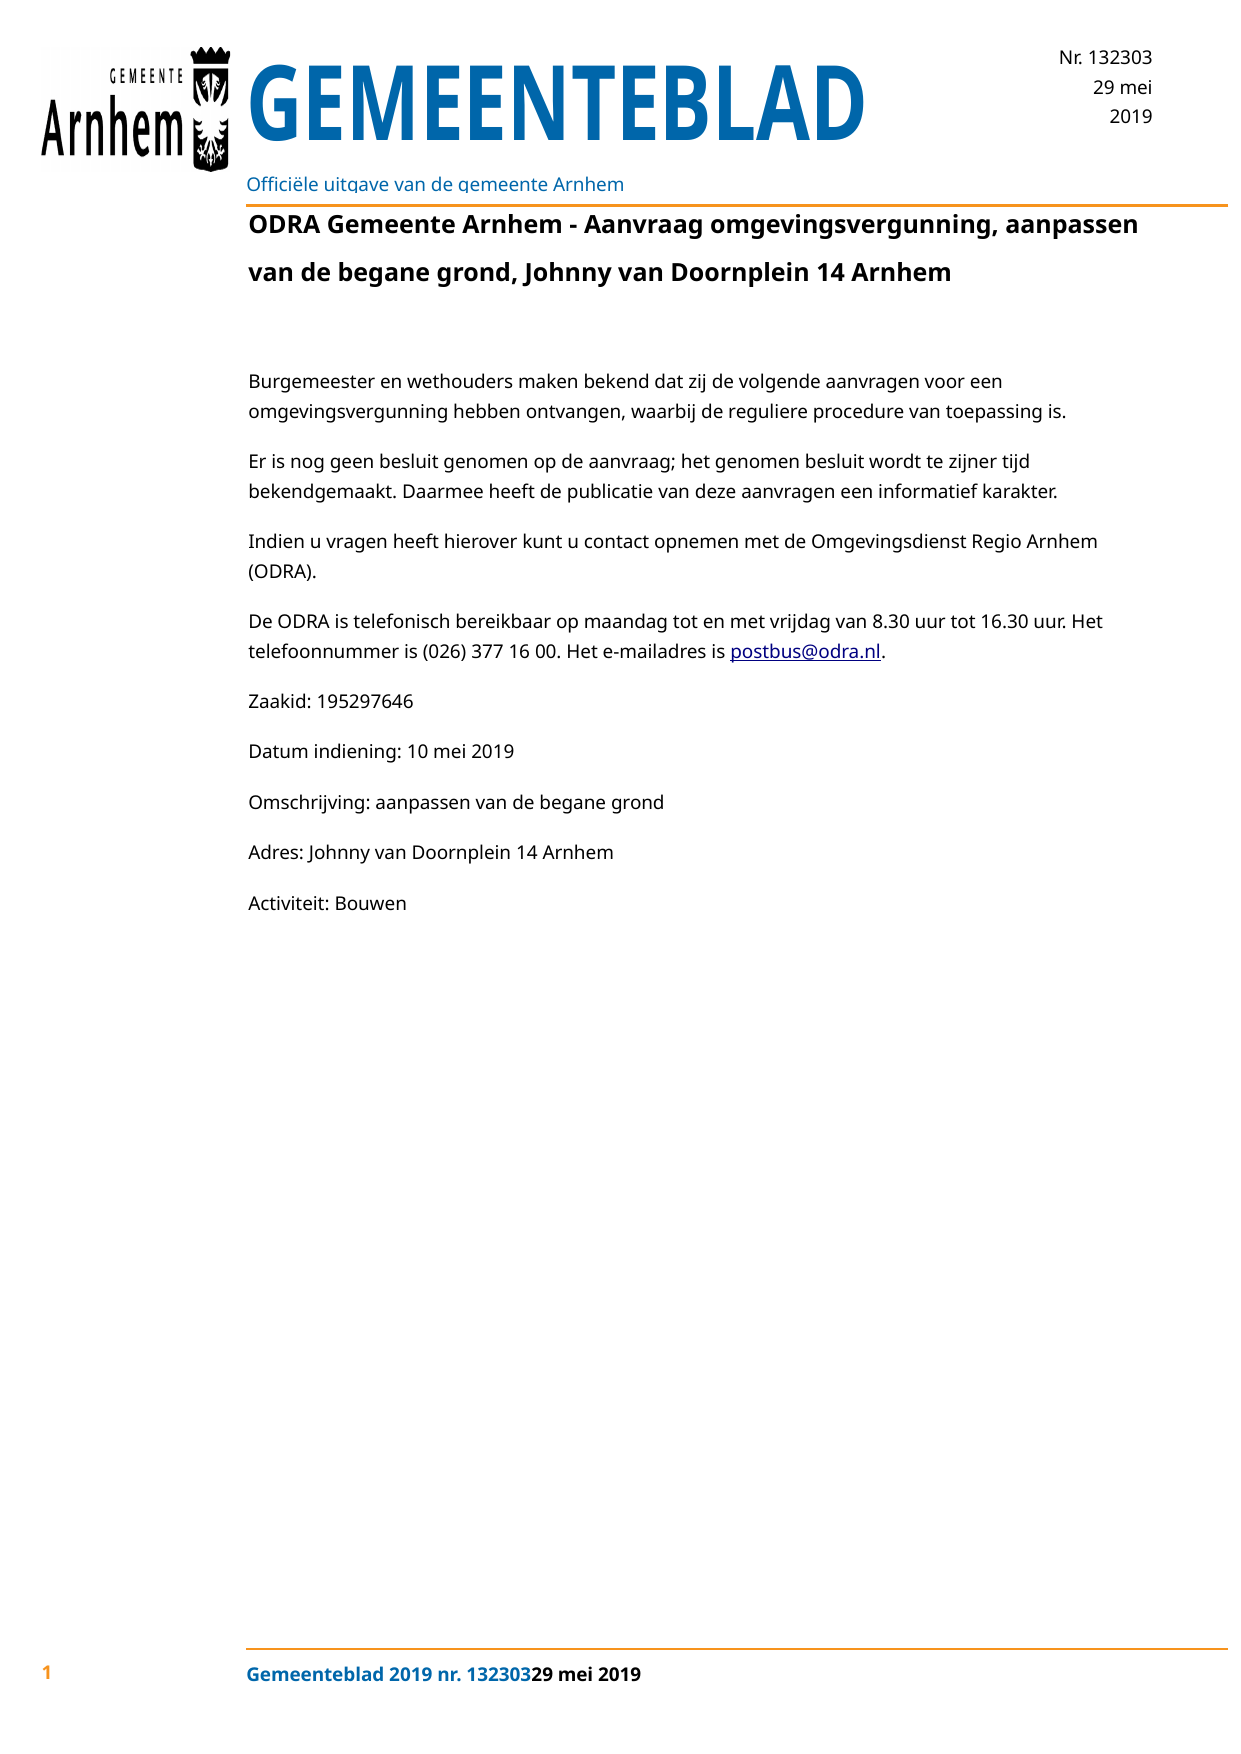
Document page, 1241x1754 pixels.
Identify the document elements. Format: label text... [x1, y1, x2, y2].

text Indien u vragen heeft hierover kunt u contact opnemen met de Omgevingsdienst Regio Arnhem (ODRA). [248, 528, 1152, 584]
text ODRA Gemeente Arnhem - Aanvraag omgevingsvergunning, aanpassen van de begane grond, Johnny van Doornplein 14 Arnhem [248, 207, 1152, 288]
text De ODRA is telefonisch bereikbaar op maandag tot en met vrijdag van 8.30 uur tot 16.30 uur. Het telefoonnummer is (026) 377 16 00. Het e-mailadres is postbus@odra.nl. [248, 608, 1152, 664]
text Omschrijving: aanpassen van de begane grond [248, 789, 1152, 815]
text Adres: Johnny van Doornplein 14 Arnhem [248, 839, 1152, 865]
text Er is nog geen besluit genomen op de aanvraag; het genomen besluit wordt te zijner tijd bekendgemaakt. Daarmee heeft de publicatie van deze aanvragen een informatief karakter. [248, 448, 1152, 504]
text Datum indiening: 10 mei 2019 [248, 739, 1152, 764]
text Zaakid: 195297646 [248, 688, 1152, 714]
text Activiteit: Bouwen [248, 890, 1152, 916]
picture [41, 47, 231, 172]
text Burgemeester en wethouders maken bekend dat zij de volgende aanvragen voor een omgevingsvergunning hebben ontvangen, waarbij de reguliere procedure van toepassing is. [248, 368, 1152, 424]
